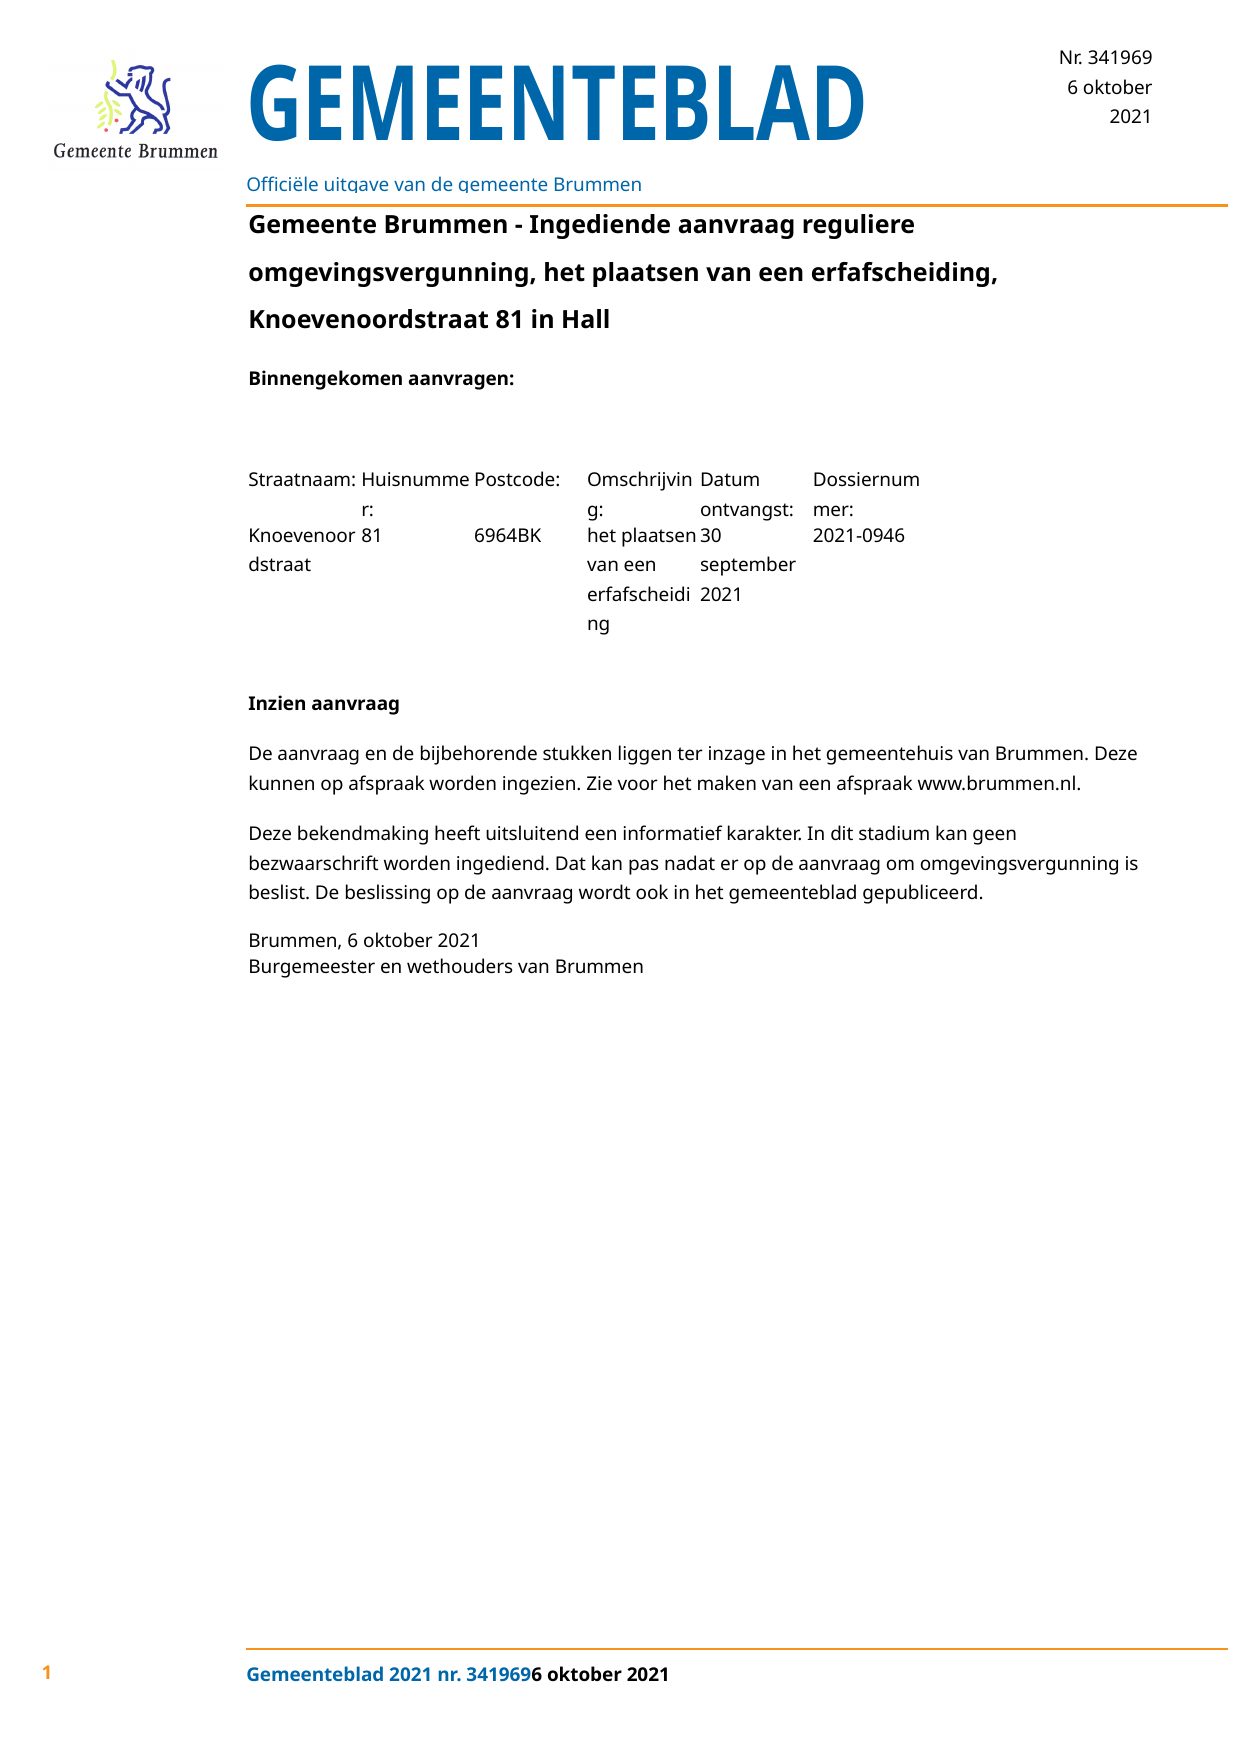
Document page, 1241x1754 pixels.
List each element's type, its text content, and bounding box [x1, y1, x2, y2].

text De aanvraag en de bijbehorende stukken liggen ter inzage in het gemeentehuis van Brummen. Deze kunnen op afspraak worden ingezien. Zie voor het maken van een afspraak www.brummen.nl. [248, 740, 1152, 796]
table_header [926, 466, 1038, 522]
table_header Omschrijving: [587, 466, 700, 522]
table_header Datum ontvangst: [700, 466, 813, 522]
table_cell het plaatsen van een erfafscheiding [587, 522, 700, 636]
picture [41, 47, 231, 172]
table_cell 2021-0946 [813, 522, 926, 636]
table_cell 81 [361, 522, 474, 636]
table_header Huisnummer: [361, 466, 474, 522]
text Deze bekendmaking heeft uitsluitend een informatief karakter. In dit stadium kan geen bezwaarschrift worden ingediend. Dat kan pas nadat er op de aanvraag om omgevingsvergunning is beslist. De beslissing op de aanvraag wordt ook in het gemeenteblad gepubliceerd. [248, 820, 1152, 905]
table_header Dossiernummer: [813, 466, 926, 522]
table_cell 6964BK [474, 522, 587, 636]
text Brummen, 6 oktober 2021 [248, 927, 1152, 953]
table_cell Knoevenoordstraat [248, 522, 361, 636]
text Inzien aanvraag [248, 690, 1152, 716]
text Burgemeester en wethouders van Brummen [248, 953, 1152, 979]
table_header Straatnaam: [248, 466, 361, 522]
table_header [1039, 466, 1152, 522]
table_header Postcode: [474, 466, 587, 522]
text Gemeente Brummen - Ingediende aanvraag reguliere omgevingsvergunning, het plaatsen van een erfafscheiding, Knoevenoordstraat 81 in Hall [248, 207, 1152, 336]
table_cell [1039, 522, 1152, 636]
table_cell [926, 522, 1038, 636]
table_cell 30 september 2021 [700, 522, 813, 636]
text Binnengekomen aanvragen: [248, 366, 1152, 391]
